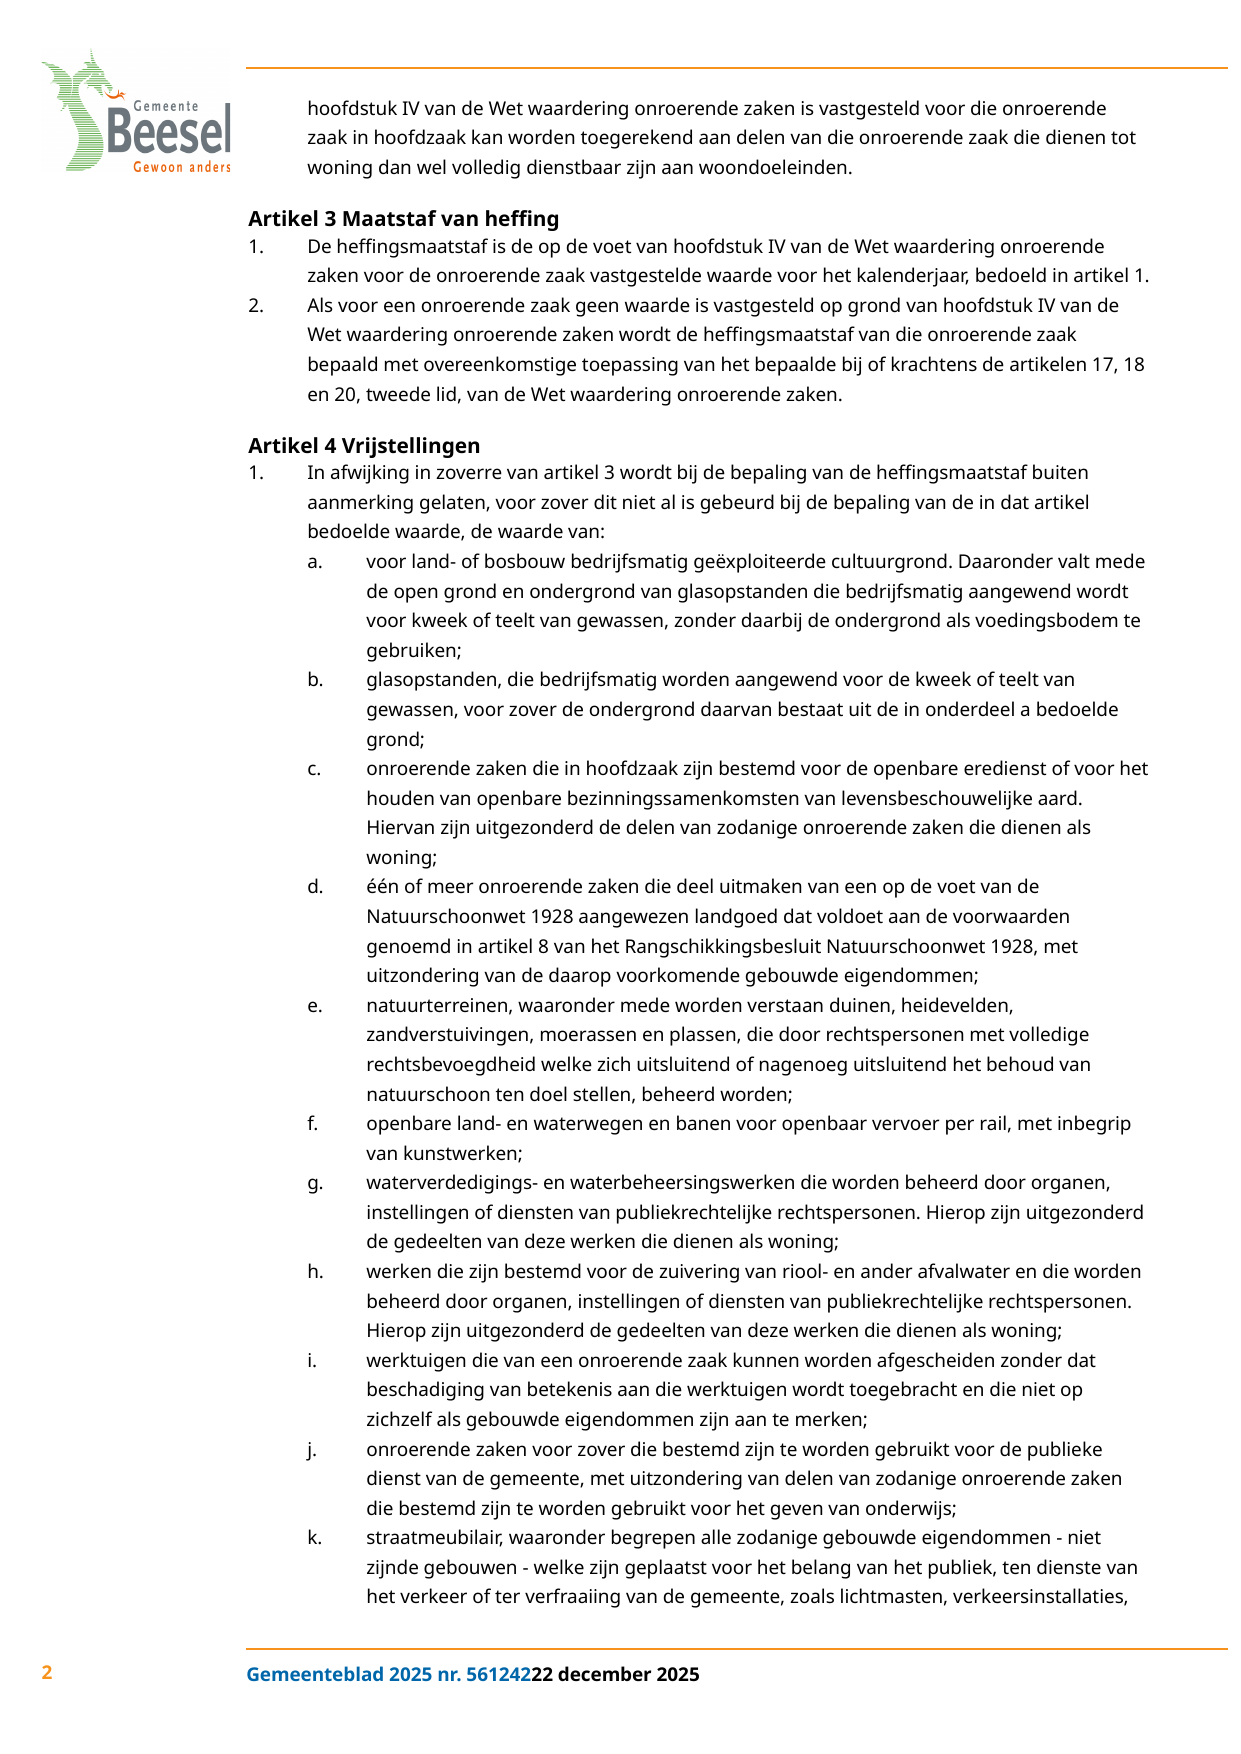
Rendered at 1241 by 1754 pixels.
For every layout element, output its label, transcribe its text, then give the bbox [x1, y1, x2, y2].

list onroerende zaken voor zover die bestemd zijn te worden gebruikt voor de publieke dienst van de gemeente, met uitzondering van delen van zodanige onroerende zaken die bestemd zijn te worden gebruikt voor het geven van onderwijs; [307, 1436, 1152, 1521]
list voor land- of bosbouw bedrijfsmatig geëxploiteerde cultuurgrond. Daaronder valt mede de open grond en ondergrond van glasopstanden die bedrijfsmatig aangewend wordt voor kweek of teelt van gewassen, zonder daarbij de ondergrond als voedingsbodem te gebruiken; [307, 548, 1152, 663]
picture [41, 47, 231, 172]
text Artikel 4 Vrijstellingen [248, 431, 1152, 459]
list werktuigen die van een onroerende zaak kunnen worden afgescheiden zonder dat beschadiging van betekenis aan die werktuigen wordt toegebracht en die niet op zichzelf als gebouwde eigendommen zijn aan te merken; [307, 1347, 1152, 1432]
list hoofdstuk IV van de Wet waardering onroerende zaken is vastgesteld voor die onroerende zaak in hoofdzaak kan worden toegerekend aan delen van die onroerende zaak die dienen tot woning dan wel volledig dienstbaar zijn aan woondoeleinden. [248, 95, 1152, 180]
list glasopstanden, die bedrijfsmatig worden aangewend voor de kweek of teelt van gewassen, voor zover de ondergrond daarvan bestaat uit de in onderdeel a bedoelde grond; [307, 667, 1152, 752]
list openbare land- en waterwegen en banen voor openbaar vervoer per rail, met inbegrip van kunstwerken; [307, 1110, 1152, 1166]
list onroerende zaken die in hoofdzaak zijn bestemd voor de openbare eredienst of voor het houden van openbare bezinningssamenkomsten van levensbeschouwelijke aard. Hiervan zijn uitgezonderd de delen van zodanige onroerende zaken die dienen als woning; [307, 755, 1152, 870]
text Artikel 3 Maatstaf van heffing [248, 204, 1152, 233]
list natuurterreinen, waaronder mede worden verstaan duinen, heidevelden, zandverstuivingen, moerassen en plassen, die door rechtspersonen met volledige rechtsbevoegdheid welke zich uitsluitend of nagenoeg uitsluitend het behoud van natuurschoon ten doel stellen, beheerd worden; [307, 992, 1152, 1107]
list straatmeubilair, waaronder begrepen alle zodanige gebouwde eigendommen - niet zijnde gebouwen - welke zijn geplaatst voor het belang van het publiek, ten dienste van het verkeer of ter verfraaiing van de gemeente, zoals lichtmasten, verkeersinstallaties, [307, 1524, 1152, 1609]
list waterverdedigings- en waterbeheersingswerken die worden beheerd door organen, instellingen of diensten van publiekrechtelijke rechtspersonen. Hierop zijn uitgezonderd de gedeelten van deze werken die dienen als woning; [307, 1169, 1152, 1254]
list De heffingsmaatstaf is de op de voet van hoofdstuk IV van de Wet waardering onroerende zaken voor de onroerende zaak vastgestelde waarde voor het kalenderjaar, bedoeld in artikel 1. [248, 233, 1152, 288]
list werken die zijn bestemd voor de zuivering van riool- en ander afvalwater en die worden beheerd door organen, instellingen of diensten van publiekrechtelijke rechtspersonen. Hierop zijn uitgezonderd de gedeelten van deze werken die dienen als woning; [307, 1258, 1152, 1343]
list In afwijking in zoverre van artikel 3 wordt bij de bepaling van de heffingsmaatstaf buiten aanmerking gelaten, voor zover dit niet al is gebeurd bij de bepaling van de in dat artikel bedoelde waarde, de waarde van: [248, 459, 1152, 544]
list één of meer onroerende zaken die deel uitmaken van een op de voet van de Natuurschoonwet 1928 aangewezen landgoed dat voldoet aan de voorwaarden genoemd in artikel 8 van het Rangschikkingsbesluit Natuurschoonwet 1928, met uitzondering van de daarop voorkomende gebouwde eigendommen; [307, 874, 1152, 988]
list Als voor een onroerende zaak geen waarde is vastgesteld op grond van hoofdstuk IV van de Wet waardering onroerende zaken wordt de heffingsmaatstaf van die onroerende zaak bepaald met overeenkomstige toepassing van het bepaalde bij of krachtens de artikelen 17, 18 en 20, tweede lid, van de Wet waardering onroerende zaken. [248, 292, 1152, 406]
